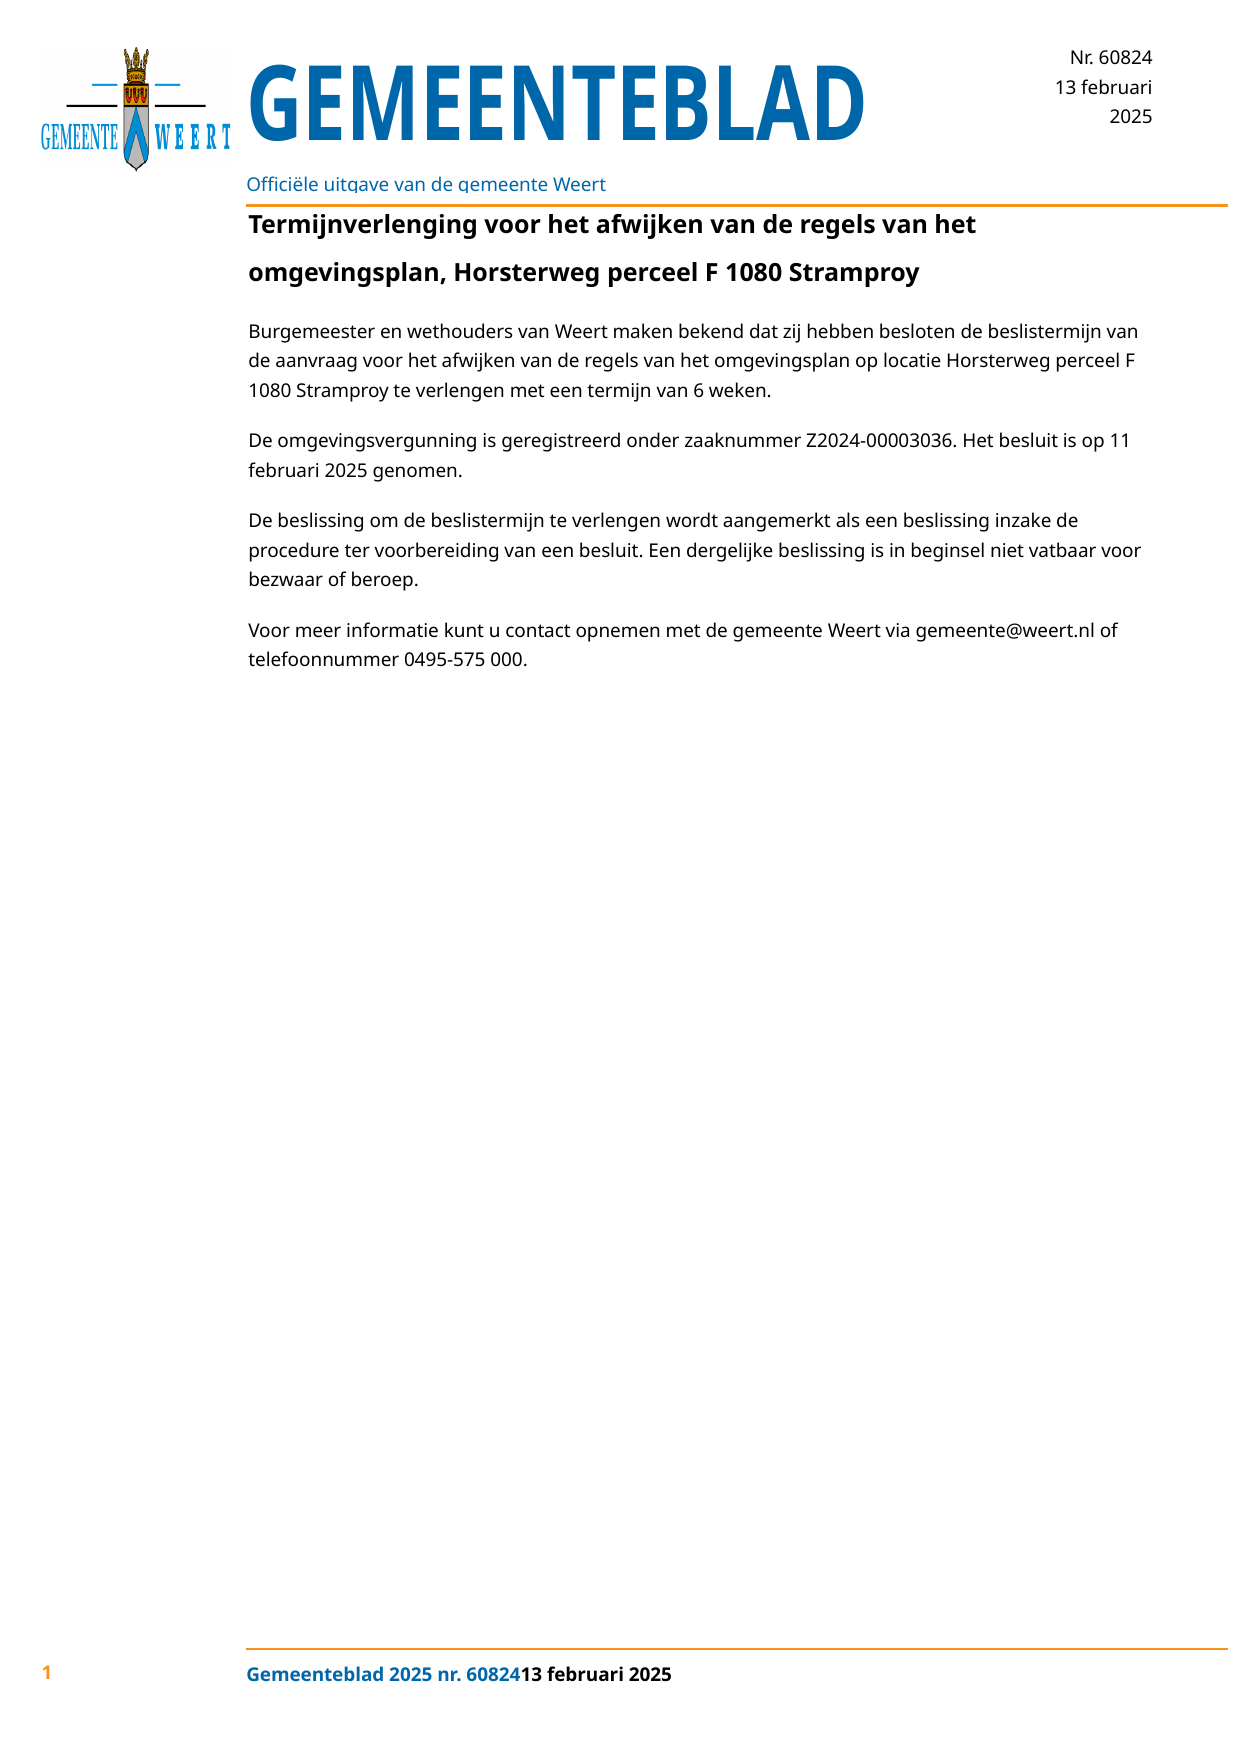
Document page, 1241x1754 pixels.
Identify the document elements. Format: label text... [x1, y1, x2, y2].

text Burgemeester en wethouders van Weert maken bekend dat zij hebben besloten de beslistermijn van de aanvraag voor het afwijken van de regels van het omgevingsplan op locatie Horsterweg perceel F 1080 Stramproy te verlengen met een termijn van 6 weken. [248, 318, 1152, 403]
picture [41, 47, 231, 172]
text Termijnverlenging voor het afwijken van de regels van het omgevingsplan, Horsterweg perceel F 1080 Stramproy [248, 207, 1152, 288]
text De beslissing om de beslistermijn te verlengen wordt aangemerkt als een beslissing inzake de procedure ter voorbereiding van een besluit. Een dergelijke beslissing is in beginsel niet vatbaar voor bezwaar of beroep. [248, 507, 1152, 592]
text Voor meer informatie kunt u contact opnemen met de gemeente Weert via gemeente@weert.nl of telefoonnummer 0495-575 000. [248, 617, 1152, 672]
text De omgevingsvergunning is geregistreerd onder zaaknummer Z2024-00003036. Het besluit is op 11 februari 2025 genomen. [248, 427, 1152, 483]
